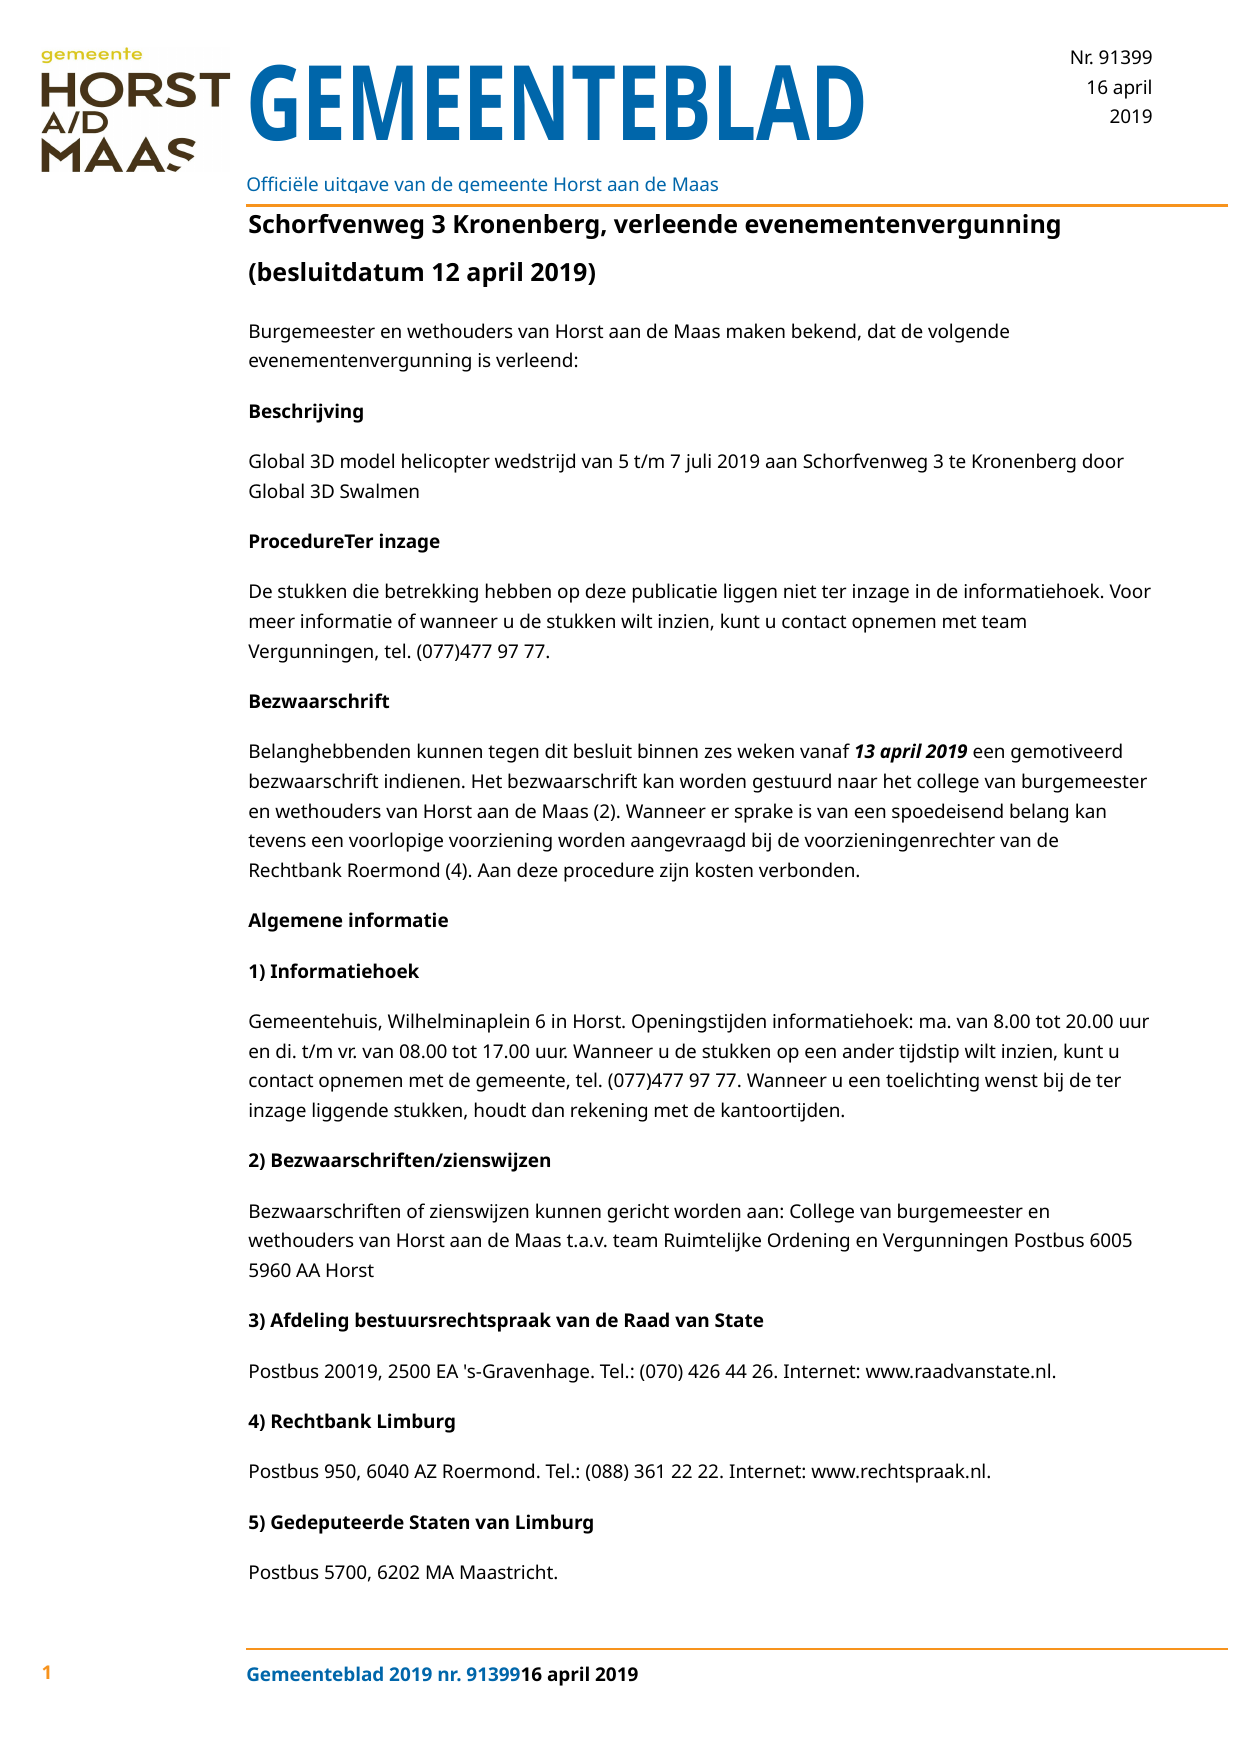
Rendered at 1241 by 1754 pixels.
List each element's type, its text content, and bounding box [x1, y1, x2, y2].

text 1) Informatiehoek [248, 958, 1152, 984]
text Bezwaarschrift [248, 688, 1152, 714]
text Algemene informatie [248, 907, 1152, 933]
text 2) Bezwaarschriften/zienswijzen [248, 1147, 1152, 1173]
text Beschrijving [248, 398, 1152, 424]
text 3) Afdeling bestuursrechtspraak van de Raad van State [248, 1307, 1152, 1333]
text Burgemeester en wethouders van Horst aan de Maas maken bekend, dat de volgende evenementenvergunning is verleend: [248, 318, 1152, 373]
text Bezwaarschriften of zienswijzen kunnen gericht worden aan: College van burgemeester en wethouders van Horst aan de Maas t.a.v. team Ruimtelijke Ordening en Vergunningen Postbus 6005 5960 AA Horst [248, 1198, 1152, 1283]
text ProcedureTer inzage [248, 528, 1152, 554]
text 4) Rechtbank Limburg [248, 1408, 1152, 1434]
text Global 3D model helicopter wedstrijd van 5 t/m 7 juli 2019 aan Schorfvenweg 3 te Kronenberg door Global 3D Swalmen [248, 448, 1152, 504]
text Postbus 20019, 2500 EA 's-Gravenhage. Tel.: (070) 426 44 26. Internet: www.raadvanstate.nl. [248, 1358, 1152, 1384]
text 5) Gedeputeerde Staten van Limburg [248, 1509, 1152, 1535]
text Postbus 5700, 6202 MA Maastricht. [248, 1559, 1152, 1585]
text Postbus 950, 6040 AZ Roermond. Tel.: (088) 361 22 22. Internet: www.rechtspraak.nl. [248, 1459, 1152, 1484]
text De stukken die betrekking hebben op deze publicatie liggen niet ter inzage in de informatiehoek. Voor meer informatie of wanneer u de stukken wilt inzien, kunt u contact opnemen met team Vergunningen, tel. (077)477 97 77. [248, 579, 1152, 664]
text Belanghebbenden kunnen tegen dit besluit binnen zes weken vanaf 13 april 2019 een gemotiveerd bezwaarschrift indienen. Het bezwaarschrift kan worden gestuurd naar het college van burgemeester en wethouders van Horst aan de Maas (2). Wanneer er sprake is van een spoedeisend belang kan tevens een voorlopige voorziening worden aangevraagd bij de voorzieningenrechter van de Rechtbank Roermond (4). Aan deze procedure zijn kosten verbonden. [248, 739, 1152, 883]
text Gemeentehuis, Wilhelminaplein 6 in Horst. Openingstijden informatiehoek: ma. van 8.00 tot 20.00 uur en di. t/m vr. van 08.00 tot 17.00 uur. Wanneer u de stukken op een ander tijdstip wilt inzien, kunt u contact opnemen met de gemeente, tel. (077)477 97 77. Wanneer u een toelichting wenst bij de ter inzage liggende stukken, houdt dan rekening met de kantoortijden. [248, 1008, 1152, 1123]
text Schorfvenweg 3 Kronenberg, verleende evenementenvergunning (besluitdatum 12 april 2019) [248, 207, 1152, 288]
picture [41, 47, 231, 172]
